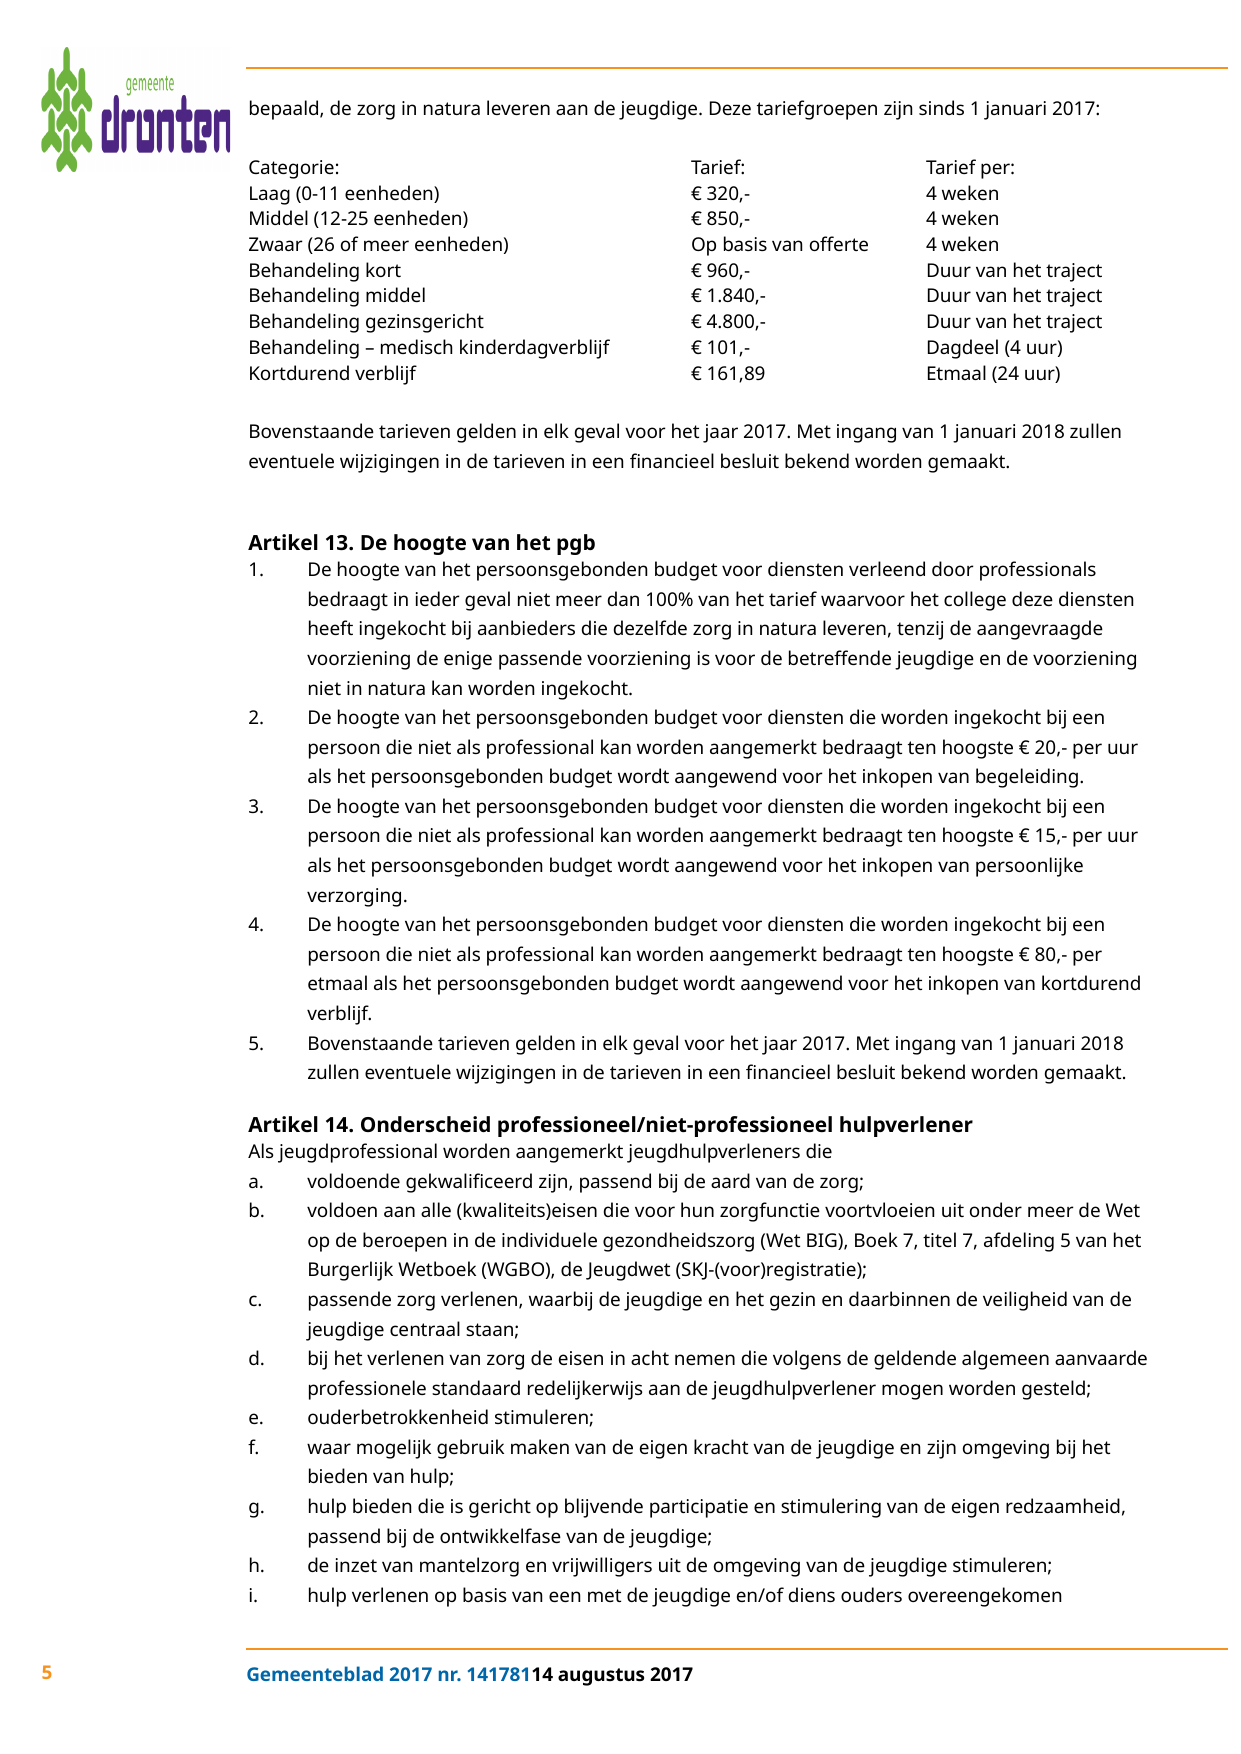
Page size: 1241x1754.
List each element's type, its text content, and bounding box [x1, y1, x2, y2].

list De hoogte van het persoonsgebonden budget voor diensten die worden ingekocht bij een persoon die niet als professional kan worden aangemerkt bedraagt ten hoogste € 80,- per etmaal als het persoonsgebonden budget wordt aangewend voor het inkopen van kortdurend verblijf. [248, 911, 1152, 1026]
picture [41, 47, 231, 172]
table_header Tarief: [691, 154, 926, 180]
table_header Categorie: [248, 154, 691, 180]
table_cell € 960,- [691, 257, 926, 283]
table_cell Op basis van offerte [691, 231, 926, 257]
table_cell 4 weken [926, 180, 1152, 206]
list De hoogte van het persoonsgebonden budget voor diensten die worden ingekocht bij een persoon die niet als professional kan worden aangemerkt bedraagt ten hoogste € 15,- per uur als het persoonsgebonden budget wordt aangewend voor het inkopen van persoonlijke verzorging. [248, 793, 1152, 908]
list passende zorg verlenen, waarbij de jeugdige en het gezin en daarbinnen de veiligheid van de jeugdige centraal staan; [248, 1286, 1152, 1341]
table_cell Duur van het traject [926, 283, 1152, 308]
list De hoogte van het persoonsgebonden budget voor diensten die worden ingekocht bij een persoon die niet als professional kan worden aangemerkt bedraagt ten hoogste € 20,- per uur als het persoonsgebonden budget wordt aangewend voor het inkopen van begeleiding. [248, 704, 1152, 789]
table_cell Kortdurend verblijf [248, 360, 691, 386]
text Artikel 14. Onderscheid professioneel/niet-professioneel hulpverlener [248, 1110, 1152, 1138]
table_cell Behandeling – medisch kinderdagverblijf [248, 334, 691, 360]
table_cell Duur van het traject [926, 257, 1152, 283]
table_cell 4 weken [926, 206, 1152, 231]
table_cell Zwaar (26 of meer eenheden) [248, 231, 691, 257]
table_cell € 161,89 [691, 360, 926, 386]
list de inzet van mantelzorg en vrijwilligers uit de omgeving van de jeugdige stimuleren; [248, 1552, 1152, 1578]
text Als jeugdprofessional worden aangemerkt jeugdhulpverleners die [248, 1138, 1152, 1164]
table_cell € 1.840,- [691, 283, 926, 308]
list ouderbetrokkenheid stimuleren; [248, 1404, 1152, 1430]
table_cell 4 weken [926, 231, 1152, 257]
list De hoogte van het persoonsgebonden budget voor diensten verleend door professionals bedraagt in ieder geval niet meer dan 100% van het tarief waarvoor het college deze diensten heeft ingekocht bij aanbieders die dezelfde zorg in natura leveren, tenzij de aangevraagde voorziening de enige passende voorziening is voor de betreffende jeugdige en de voorziening niet in natura kan worden ingekocht. [248, 556, 1152, 701]
table_cell Duur van het traject [926, 309, 1152, 334]
table_cell € 4.800,- [691, 309, 926, 334]
table_cell € 850,- [691, 206, 926, 231]
list hulp verlenen op basis van een met de jeugdige en/of diens ouders overeengekomen [248, 1582, 1152, 1608]
table_header Tarief per: [926, 154, 1152, 180]
table_cell Dagdeel (4 uur) [926, 334, 1152, 360]
list bij het verlenen van zorg de eisen in acht nemen die volgens de geldende algemeen aanvaarde professionele standaard redelijkerwijs aan de jeugdhulpverlener mogen worden gesteld; [248, 1345, 1152, 1401]
table_cell € 101,- [691, 334, 926, 360]
table_cell Etmaal (24 uur) [926, 360, 1152, 386]
list voldoen aan alle (kwaliteits)eisen die voor hun zorgfunctie voortvloeien uit onder meer de Wet op de beroepen in de individuele gezondheidszorg (Wet BIG), Boek 7, titel 7, afdeling 5 van het Burgerlijk Wetboek (WGBO), de Jeugdwet (SKJ-(voor)registratie); [248, 1197, 1152, 1282]
table_cell Behandeling middel [248, 283, 691, 308]
list hulp bieden die is gericht op blijvende participatie en stimulering van de eigen redzaamheid, passend bij de ontwikkelfase van de jeugdige; [248, 1493, 1152, 1548]
text bepaald, de zorg in natura leveren aan de jeugdige. Deze tariefgroepen zijn sinds 1 januari 2017: [248, 95, 1152, 121]
list waar mogelijk gebruik maken van de eigen kracht van de jeugdige en zijn omgeving bij het bieden van hulp; [248, 1434, 1152, 1489]
table_cell Middel (12-25 eenheden) [248, 206, 691, 231]
list voldoende gekwalificeerd zijn, passend bij de aard van de zorg; [248, 1168, 1152, 1193]
table_cell € 320,- [691, 180, 926, 206]
text Artikel 13. De hoogte van het pgb [248, 528, 1152, 556]
table_cell Behandeling gezinsgericht [248, 309, 691, 334]
table_cell Laag (0-11 eenheden) [248, 180, 691, 206]
list Bovenstaande tarieven gelden in elk geval voor het jaar 2017. Met ingang van 1 januari 2018 zullen eventuele wijzigingen in de tarieven in een financieel besluit bekend worden gemaakt. [248, 1030, 1152, 1085]
text Bovenstaande tarieven gelden in elk geval voor het jaar 2017. Met ingang van 1 januari 2018 zullen eventuele wijzigingen in de tarieven in een financieel besluit bekend worden gemaakt. [248, 418, 1152, 474]
table_cell Behandeling kort [248, 257, 691, 283]
